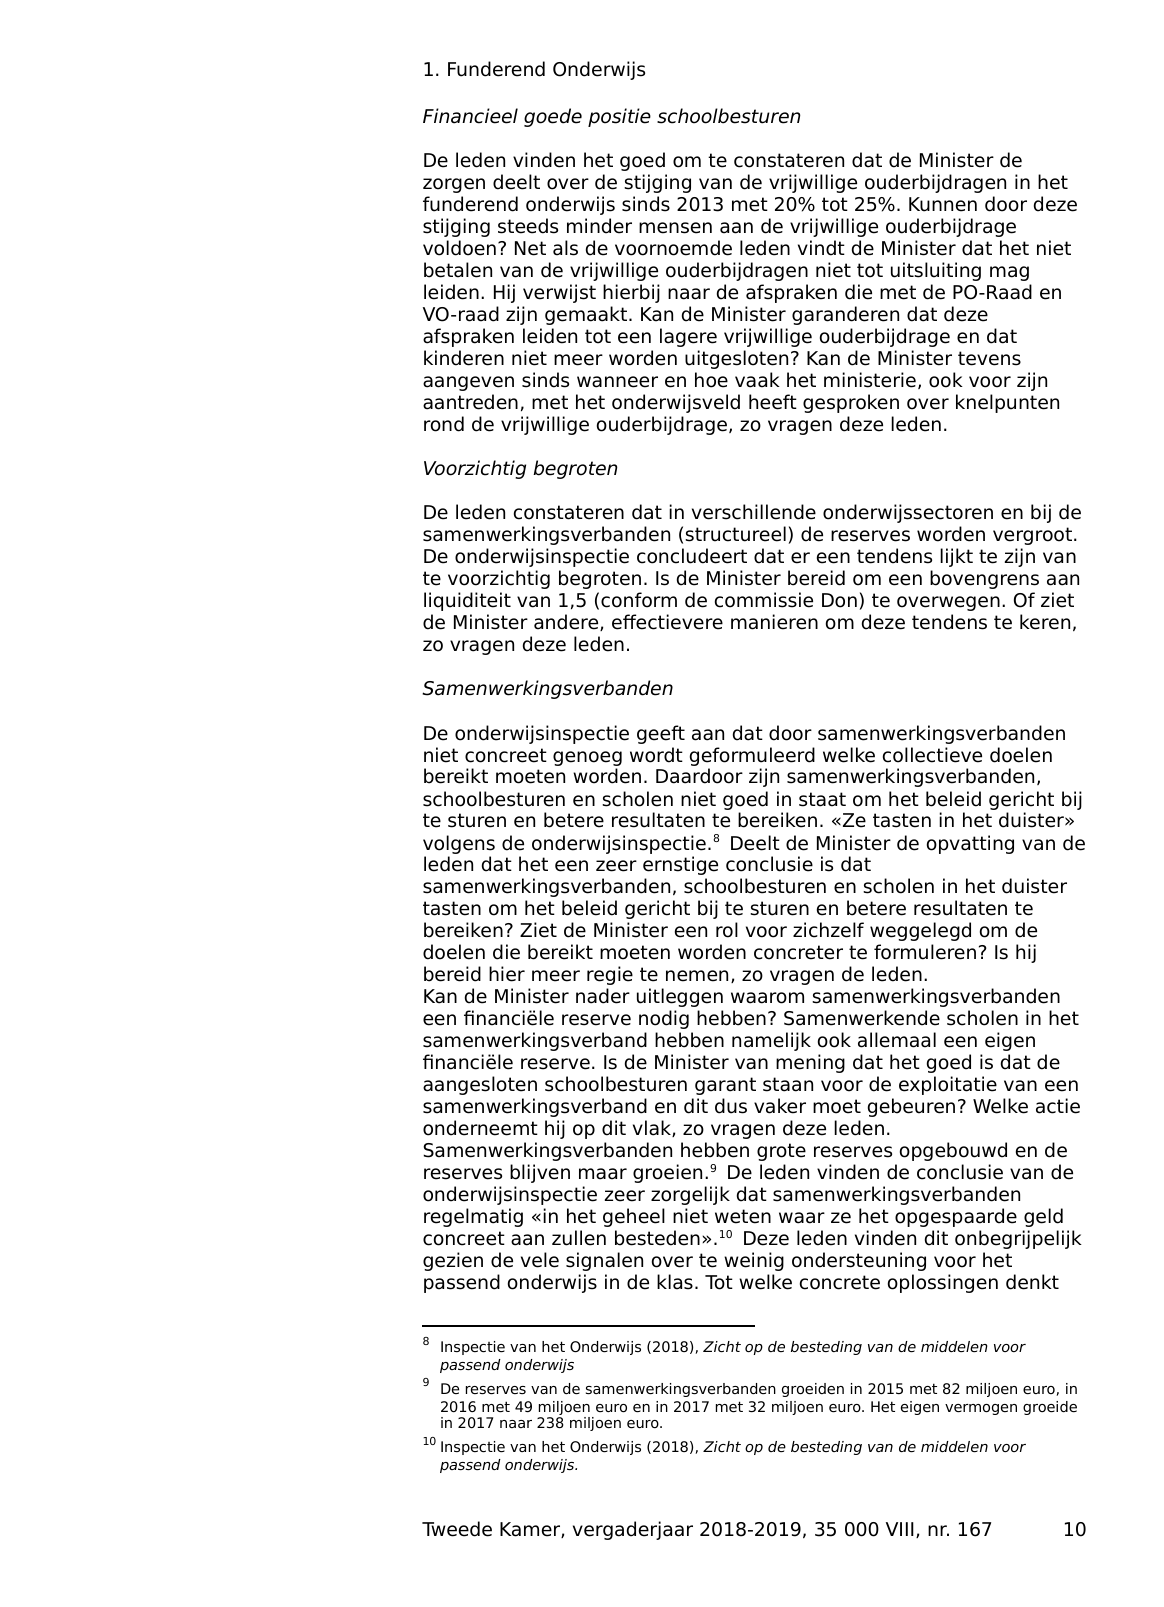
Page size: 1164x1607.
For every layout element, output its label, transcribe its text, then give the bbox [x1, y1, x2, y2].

text De reserves van de samenwerkingsverbanden groeiden in 2015 met 82 miljoen euro, in 2016 met 49 miljoen euro en in 2017 met 32 miljoen euro. Het eigen vermogen groeide in 2017 naar 238 miljoen euro. [422, 1377, 1087, 1432]
text De leden vinden het goed om te constateren dat de Minister de zorgen deelt over de stijging van de vrijwillige ouderbijdragen in het funderend onderwijs sinds 2013 met 20% tot 25%. Kunnen door deze stijging steeds minder mensen aan de vrijwillige ouderbijdrage voldoen? Net als de voornoemde leden vindt de Minister dat het niet betalen van de vrijwillige ouderbijdragen niet tot uitsluiting mag leiden. Hij verwijst hierbij naar de afspraken die met de PO-Raad en VO-raad zijn gemaakt. Kan de Minister garanderen dat deze afspraken leiden tot een lagere vrijwillige ouderbijdrage en dat kinderen niet meer worden uitgesloten? Kan de Minister tevens aangeven sinds wanneer en hoe vaak het ministerie, ook voor zijn aantreden, met het onderwijsveld heeft gesproken over knelpunten rond de vrijwillige ouderbijdrage, zo vragen deze leden. [422, 150, 1087, 436]
subtitle Voorzichtig begroten [422, 458, 1087, 480]
text De onderwijsinspectie geeft aan dat door samenwerkingsverbanden niet concreet genoeg wordt geformuleerd welke collectieve doelen bereikt moeten worden. Daardoor zijn samenwerkingsverbanden, schoolbesturen en scholen niet goed in staat om het beleid gericht bij te sturen en betere resultaten te bereiken. «Ze tasten in het duister» volgens de onderwijsinspectie. Deelt de Minister de opvatting van de leden dat het een zeer ernstige conclusie is dat samenwerkingsverbanden, schoolbesturen en scholen in het duister tasten om het beleid gericht bij te sturen en betere resultaten te bereiken? Ziet de Minister een rol voor zichzelf weggelegd om de doelen die bereikt moeten worden concreter te formuleren? Is hij bereid hier meer regie te nemen, zo vragen de leden. [422, 722, 1087, 986]
subtitle Financieel goede positie schoolbesturen [422, 106, 1087, 128]
text Inspectie van het Onderwijs (2018), Zicht op de besteding van de middelen voor passend onderwijs [422, 1335, 1087, 1374]
text Inspectie van het Onderwijs (2018), Zicht op de besteding van de middelen voor passend onderwijs. [422, 1435, 1087, 1474]
text Kan de Minister nader uitleggen waarom samenwerkingsverbanden een financiële reserve nodig hebben? Samenwerkende scholen in het samenwerkingsverband hebben namelijk ook allemaal een eigen financiële reserve. Is de Minister van mening dat het goed is dat de aangesloten schoolbesturen garant staan voor de exploitatie van een samenwerkingsverband en dit dus vaker moet gebeuren? Welke actie onderneemt hij op dit vlak, zo vragen deze leden. [422, 986, 1087, 1140]
text Samenwerkingsverbanden hebben grote reserves opgebouwd en de reserves blijven maar groeien. De leden vinden de conclusie van de onderwijsinspectie zeer zorgelijk dat samenwerkingsverbanden regelmatig «in het geheel niet weten waar ze het opgespaarde geld concreet aan zullen besteden». Deze leden vinden dit onbegrijpelijk gezien de vele signalen over te weinig ondersteuning voor het passend onderwijs in de klas. Tot welke concrete oplossingen denkt [422, 1140, 1087, 1294]
subtitle 1. Funderend Onderwijs [422, 59, 1087, 81]
text De leden constateren dat in verschillende onderwijssectoren en bij de samenwerkingsverbanden (structureel) de reserves worden vergroot. De onderwijsinspectie concludeert dat er een tendens lijkt te zijn van te voorzichtig begroten. Is de Minister bereid om een bovengrens aan liquiditeit van 1,5 (conform de commissie Don) te overwegen. Of ziet de Minister andere, effectievere manieren om deze tendens te keren, zo vragen deze leden. [422, 502, 1087, 656]
subtitle Samenwerkingsverbanden [422, 678, 1087, 700]
